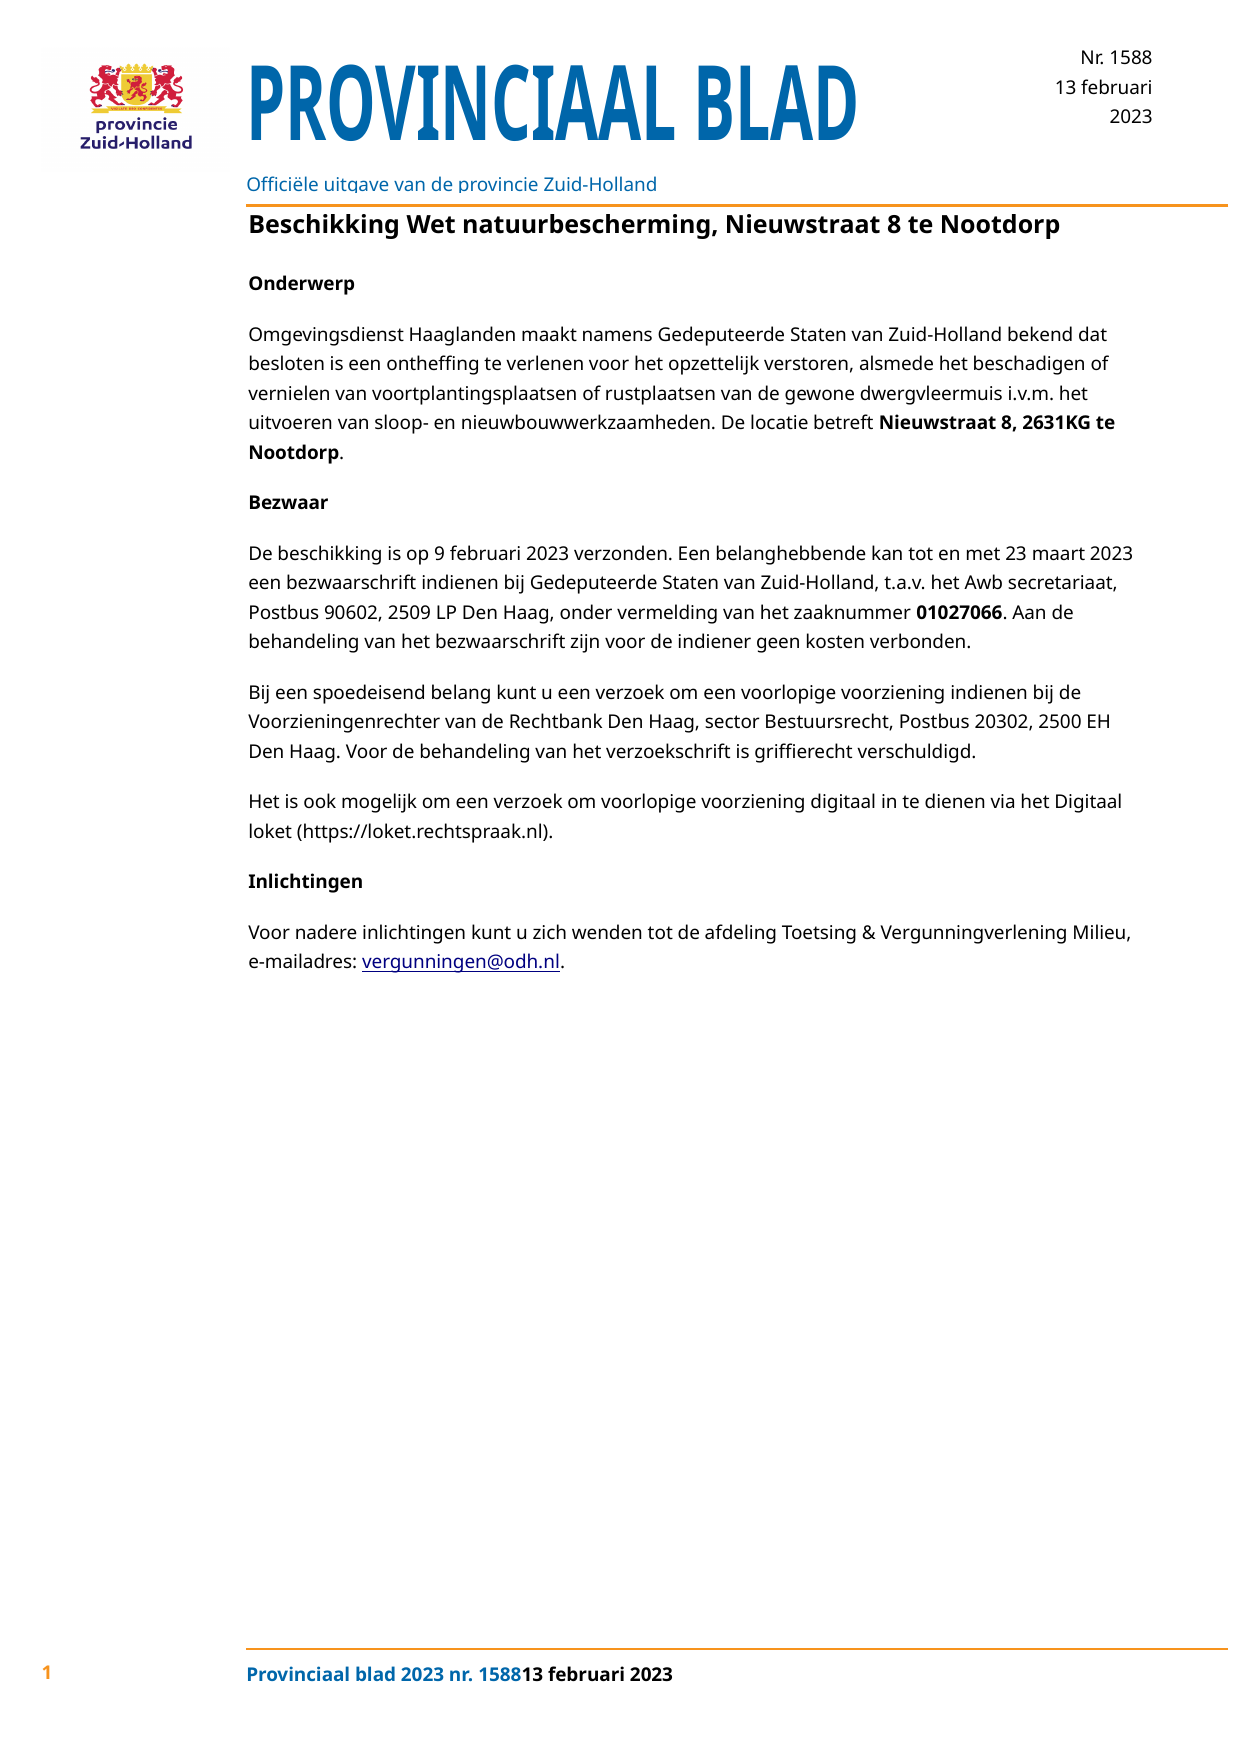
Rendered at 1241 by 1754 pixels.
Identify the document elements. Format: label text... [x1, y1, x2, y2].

text Bij een spoedeisend belang kunt u een verzoek om een voorlopige voorziening indienen bij de Voorzieningenrechter van de Rechtbank Den Haag, sector Bestuursrecht, Postbus 20302, 2500 EH Den Haag. Voor de behandeling van het verzoekschrift is griffierecht verschuldigd. [248, 679, 1152, 764]
text Onderwerp [248, 270, 1152, 296]
picture [41, 47, 231, 172]
text Beschikking Wet natuurbescherming, Nieuwstraat 8 te Nootdorp [248, 207, 1152, 241]
text Omgevingsdienst Haaglanden maakt namens Gedeputeerde Staten van Zuid-Holland bekend dat besloten is een ontheffing te verlenen voor het opzettelijk verstoren, alsmede het beschadigen of vernielen van voortplantingsplaatsen of rustplaatsen van de gewone dwergvleermuis i.v.m. het uitvoeren van sloop- en nieuwbouwwerkzaamheden. De locatie betreft Nieuwstraat 8, 2631KG te Nootdorp. [248, 321, 1152, 465]
text Voor nadere inlichtingen kunt u zich wenden tot de afdeling Toetsing & Vergunningverlening Milieu, e-mailadres: vergunningen@odh.nl. [248, 919, 1152, 974]
text Het is ook mogelijk om een verzoek om voorlopige voorziening digitaal in te dienen via het Digitaal loket (https://loket.rechtspraak.nl). [248, 789, 1152, 844]
text Inlichtingen [248, 869, 1152, 894]
text Bezwaar [248, 489, 1152, 515]
text De beschikking is op 9 februari 2023 verzonden. Een belanghebbende kan tot en met 23 maart 2023 een bezwaarschrift indienen bij Gedeputeerde Staten van Zuid-Holland, t.a.v. het Awb secretariaat, Postbus 90602, 2509 LP Den Haag, onder vermelding van het zaaknummer 01027066. Aan de behandeling van het bezwaarschrift zijn voor de indiener geen kosten verbonden. [248, 540, 1152, 654]
